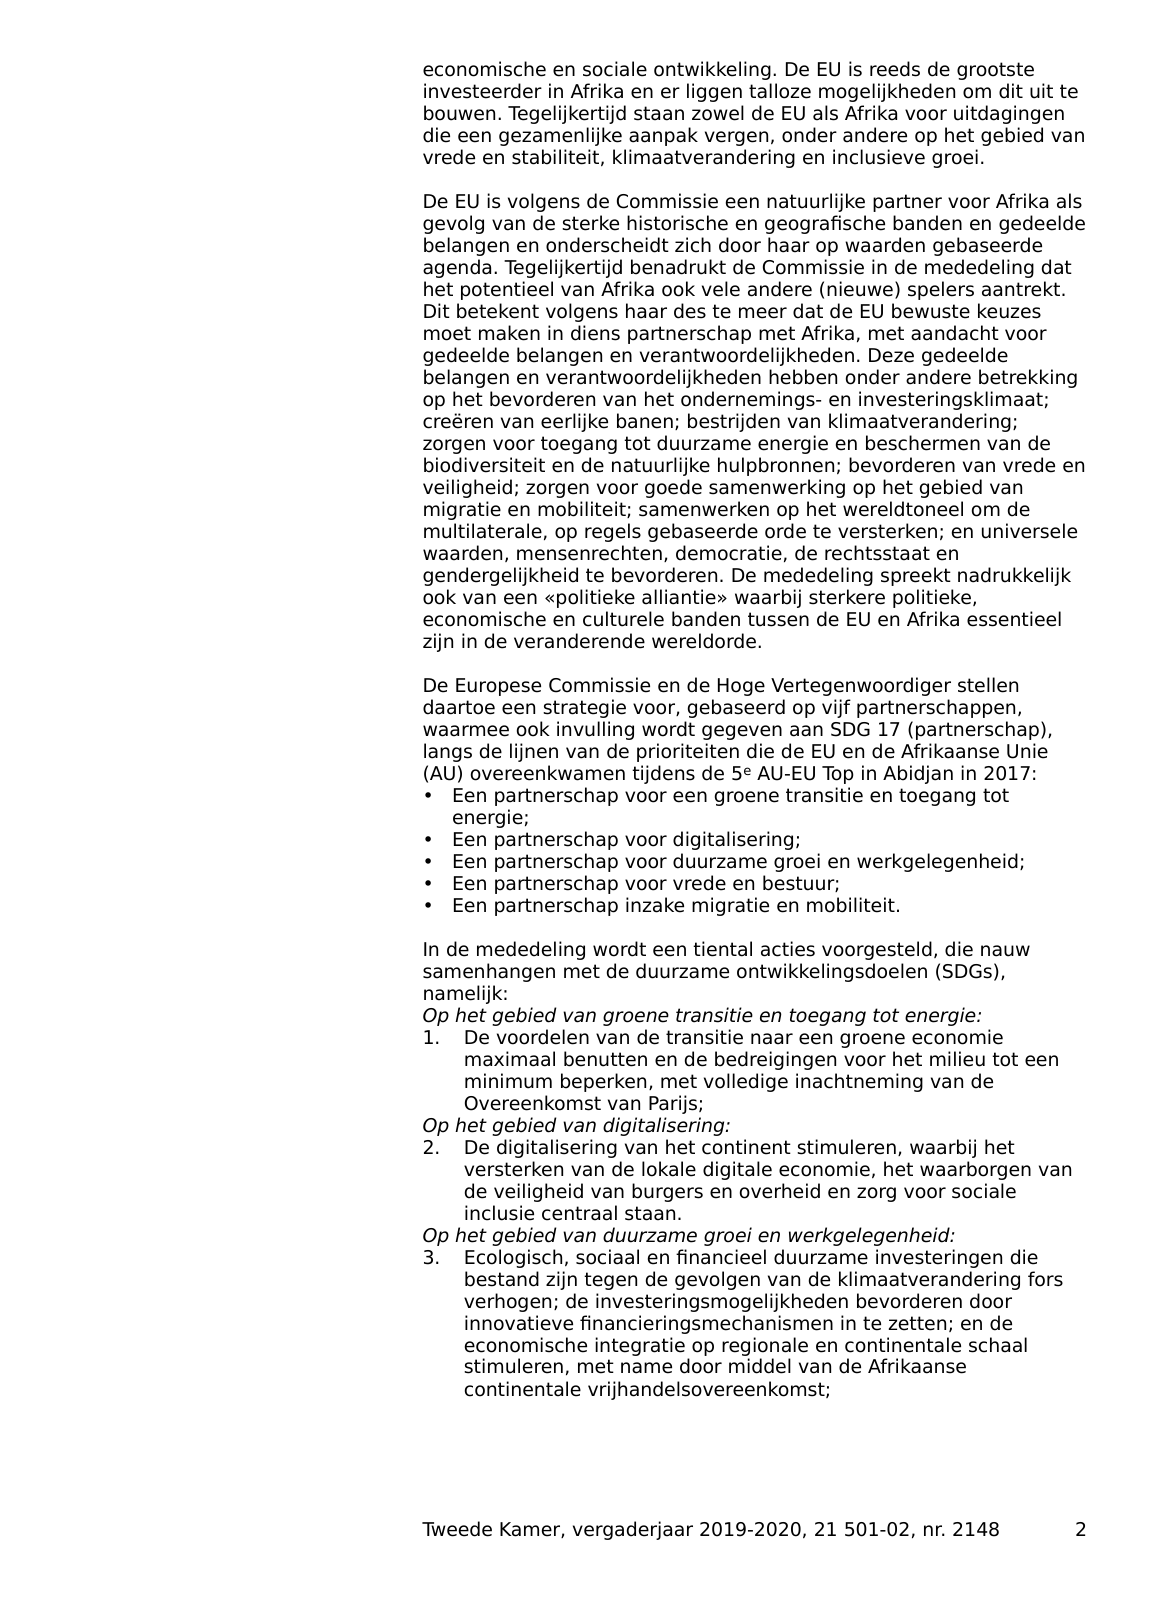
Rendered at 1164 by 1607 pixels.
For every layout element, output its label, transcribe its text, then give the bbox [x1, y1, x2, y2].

text 3. Ecologisch, sociaal en financieel duurzame investeringen die bestand zijn tegen de gevolgen van de klimaatverandering fors verhogen; de investeringsmogelijkheden bevorderen door innovatieve financieringsmechanismen in te zetten; en de economische integratie op regionale en continentale schaal stimuleren, met name door middel van de Afrikaanse continentale vrijhandelsovereenkomst; [422, 1247, 1087, 1400]
text Op het gebied van digitalisering: [422, 1115, 1087, 1137]
text 1. De voordelen van de transitie naar een groene economie maximaal benutten en de bedreigingen voor het milieu tot een minimum beperken, met volledige inachtneming van de Overeenkomst van Parijs; [422, 1027, 1087, 1115]
text • Een partnerschap voor een groene transitie en toegang tot energie; [422, 785, 1087, 829]
text De EU is volgens de Commissie een natuurlijke partner voor Afrika als gevolg van de sterke historische en geografische banden en gedeelde belangen en onderscheidt zich door haar op waarden gebaseerde agenda. Tegelijkertijd benadrukt de Commissie in de mededeling dat het potentieel van Afrika ook vele andere (nieuwe) spelers aantrekt. Dit betekent volgens haar des te meer dat de EU bewuste keuzes moet maken in diens partnerschap met Afrika, met aandacht voor gedeelde belangen en verantwoordelijkheden. Deze gedeelde belangen en verantwoordelijkheden hebben onder andere betrekking op het bevorderen van het ondernemings- en investeringsklimaat; creëren van eerlijke banen; bestrijden van klimaatverandering; zorgen voor toegang tot duurzame energie en beschermen van de biodiversiteit en de natuurlijke hulpbronnen; bevorderen van vrede en veiligheid; zorgen voor goede samenwerking op het gebied van migratie en mobiliteit; samenwerken op het wereldtoneel om de multilaterale, op regels gebaseerde orde te versterken; en universele waarden, mensenrechten, democratie, de rechtsstaat en gendergelijkheid te bevorderen. De mededeling spreekt nadrukkelijk ook van een «politieke alliantie» waarbij sterkere politieke, economische en culturele banden tussen de EU en Afrika essentieel zijn in de veranderende wereldorde. [422, 191, 1087, 653]
text • Een partnerschap voor duurzame groei en werkgelegenheid; [422, 851, 1087, 873]
text • Een partnerschap voor vrede en bestuur; [422, 873, 1087, 895]
text Op het gebied van duurzame groei en werkgelegenheid: [422, 1224, 1087, 1247]
text In de mededeling wordt een tiental acties voorgesteld, die nauw samenhangen met de duurzame ontwikkelingsdoelen (SDGs), namelijk: [422, 939, 1087, 1005]
text De Europese Commissie en de Hoge Vertegenwoordiger stellen daartoe een strategie voor, gebaseerd op vijf partnerschappen, waarmee ook invulling wordt gegeven aan SDG 17 (partnerschap), langs de lijnen van de prioriteiten die de EU en de Afrikaanse Unie (AU) overeenkwamen tijdens de 5e AU-EU Top in Abidjan in 2017: [422, 675, 1087, 785]
text 2. De digitalisering van het continent stimuleren, waarbij het versterken van de lokale digitale economie, het waarborgen van de veiligheid van burgers en overheid en zorg voor sociale inclusie centraal staan. [422, 1137, 1087, 1224]
text Op het gebied van groene transitie en toegang tot energie: [422, 1005, 1087, 1027]
text • Een partnerschap voor digitalisering; [422, 829, 1087, 851]
text • Een partnerschap inzake migratie en mobiliteit. [422, 895, 1087, 917]
text economische en sociale ontwikkeling. De EU is reeds de grootste investeerder in Afrika en er liggen talloze mogelijkheden om dit uit te bouwen. Tegelijkertijd staan zowel de EU als Afrika voor uitdagingen die een gezamenlijke aanpak vergen, onder andere op het gebied van vrede en stabiliteit, klimaatverandering en inclusieve groei. [422, 59, 1087, 169]
